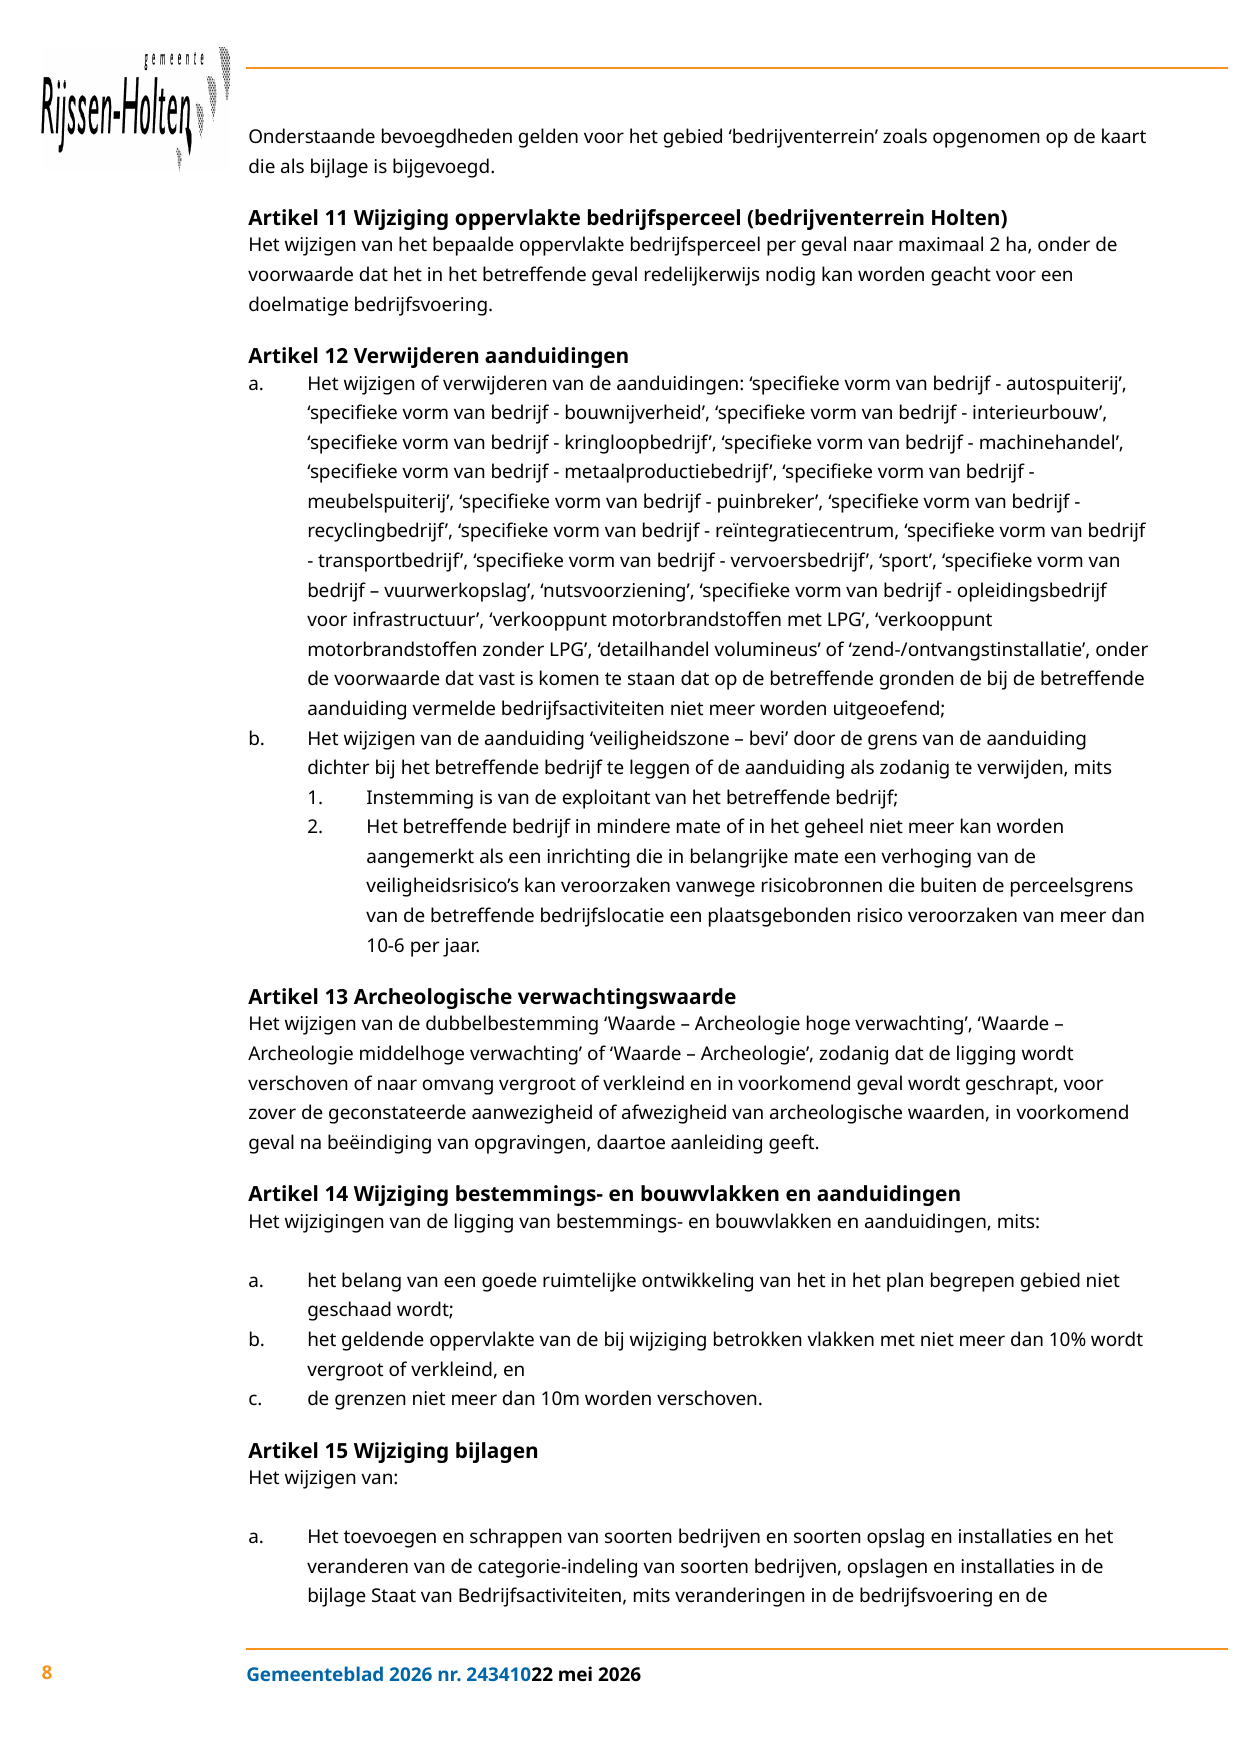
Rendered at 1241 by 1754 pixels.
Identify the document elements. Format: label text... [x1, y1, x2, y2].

list Het wijzigen of verwijderen van de aanduidingen: ‘specifieke vorm van bedrijf - autospuiterij’, ‘specifieke vorm van bedrijf - bouwnijverheid’, ‘specifieke vorm van bedrijf - interieurbouw’, ‘specifieke vorm van bedrijf - kringloopbedrijf’, ‘specifieke vorm van bedrijf - machinehandel’, ‘specifieke vorm van bedrijf - metaalproductiebedrijf’, ‘specifieke vorm van bedrijf - meubelspuiterij’, ‘specifieke vorm van bedrijf - puinbreker’, ‘specifieke vorm van bedrijf - recyclingbedrijf’, ‘specifieke vorm van bedrijf - reïntegratiecentrum, ‘specifieke vorm van bedrijf - transportbedrijf’, ‘specifieke vorm van bedrijf - vervoersbedrijf’, ‘sport’, ‘specifieke vorm van bedrijf – vuurwerkopslag’, ‘nutsvoorziening’, ‘specifieke vorm van bedrijf - opleidingsbedrijf voor infrastructuur’, ‘verkooppunt motorbrandstoffen met LPG’, ‘verkooppunt motorbrandstoffen zonder LPG’, ‘detailhandel volumineus’ of ‘zend-/ontvangstinstallatie’, onder de voorwaarde dat vast is komen te staan dat op de betreffende gronden de bij de betreffende aanduiding vermelde bedrijfsactiviteiten niet meer worden uitgeoefend; [248, 370, 1152, 721]
text Artikel 13 Archeologische verwachtingswaarde [248, 982, 1152, 1011]
text Het wijzigen van de dubbelbestemming ‘Waarde – Archeologie hoge verwachting’, ‘Waarde – Archeologie middelhoge verwachting’ of ‘Waarde – Archeologie’, zodanig dat de ligging wordt verschoven of naar omvang vergroot of verkleind en in voorkomend geval wordt geschrapt, voor zover de geconstateerde aanwezigheid of afwezigheid van archeologische waarden, in voorkomend geval na beëindiging van opgravingen, daartoe aanleiding geeft. [248, 1011, 1152, 1155]
text Het wijzigingen van de ligging van bestemmings- en bouwvlakken en aanduidingen, mits: [248, 1208, 1152, 1233]
text Artikel 11 Wijziging oppervlakte bedrijfsperceel (bedrijventerrein Holten) [248, 203, 1152, 232]
list Het toevoegen en schrappen van soorten bedrijven en soorten opslag en installaties en het veranderen van de categorie-indeling van soorten bedrijven, opslagen en installaties in de bijlage Staat van Bedrijfsactiviteiten, mits veranderingen in de bedrijfsvoering en de [248, 1523, 1152, 1608]
list Het wijzigen van de aanduiding ‘veiligheidszone – bevi’ door de grens van de aanduiding dichter bij het betreffende bedrijf te leggen of de aanduiding als zodanig te verwijden, mits [248, 725, 1152, 780]
text Artikel 12 Verwijderen aanduidingen [248, 341, 1152, 370]
text Het wijzigen van het bepaalde oppervlakte bedrijfsperceel per geval naar maximaal 2 ha, onder de voorwaarde dat het in het betreffende geval redelijkerwijs nodig kan worden geacht voor een doelmatige bedrijfsvoering. [248, 232, 1152, 317]
text Artikel 15 Wijziging bijlagen [248, 1436, 1152, 1464]
picture [41, 47, 231, 172]
text Het wijzigen van: [248, 1464, 1152, 1490]
list het belang van een goede ruimtelijke ontwikkeling van het in het plan begrepen gebied niet geschaad wordt; [248, 1267, 1152, 1322]
list het geldende oppervlakte van de bij wijziging betrokken vlakken met niet meer dan 10% wordt vergroot of verkleind, en [248, 1326, 1152, 1381]
list de grenzen niet meer dan 10m worden verschoven. [248, 1385, 1152, 1411]
list Het betreffende bedrijf in mindere mate of in het geheel niet meer kan worden aangemerkt als een inrichting die in belangrijke mate een verhoging van de veiligheidsrisico’s kan veroorzaken vanwege risicobronnen die buiten de perceelsgrens van de betreffende bedrijfslocatie een plaatsgebonden risico veroorzaken van meer dan 10-6 per jaar. [307, 813, 1152, 957]
text Artikel 14 Wijziging bestemmings- en bouwvlakken en aanduidingen [248, 1179, 1152, 1208]
text Onderstaande bevoegdheden gelden voor het gebied ‘bedrijventerrein’ zoals opgenomen op de kaart die als bijlage is bijgevoegd. [248, 123, 1152, 178]
list Instemming is van de exploitant van het betreffende bedrijf; [307, 784, 1152, 809]
